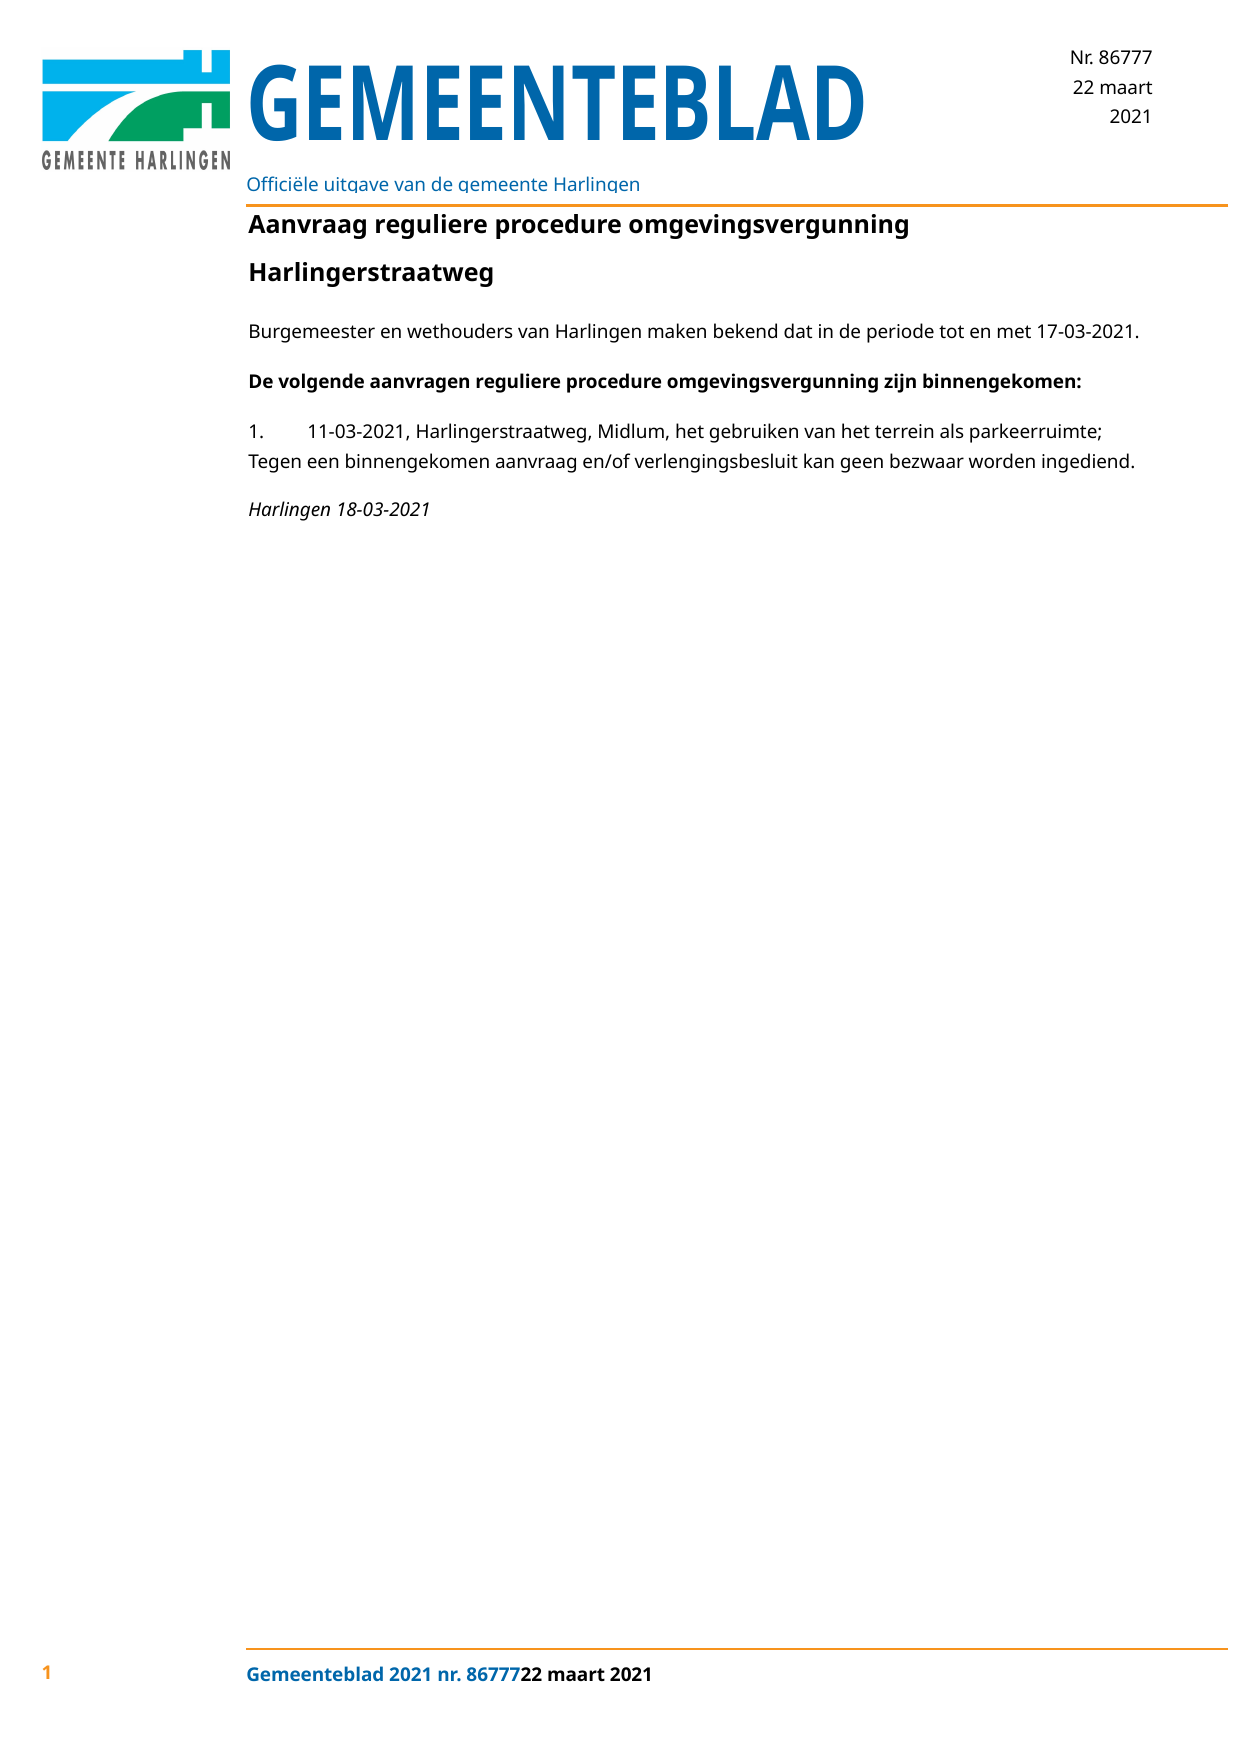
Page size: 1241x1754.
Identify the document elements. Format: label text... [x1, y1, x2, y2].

text Tegen een binnengekomen aanvraag en/of verlengingsbesluit kan geen bezwaar worden ingediend. [248, 448, 1152, 474]
text Aanvraag reguliere procedure omgevingsvergunning Harlingerstraatweg [248, 207, 1152, 288]
picture [41, 47, 231, 172]
list 11-03-2021, Harlingerstraatweg, Midlum, het gebruiken van het terrein als parkeerruimte; [248, 419, 1152, 444]
text Burgemeester en wethouders van Harlingen maken bekend dat in de periode tot en met 17-03-2021. [248, 318, 1152, 344]
text De volgende aanvragen reguliere procedure omgevingsvergunning zijn binnengekomen: [248, 368, 1152, 394]
text Harlingen 18-03-2021 [248, 496, 1152, 522]
